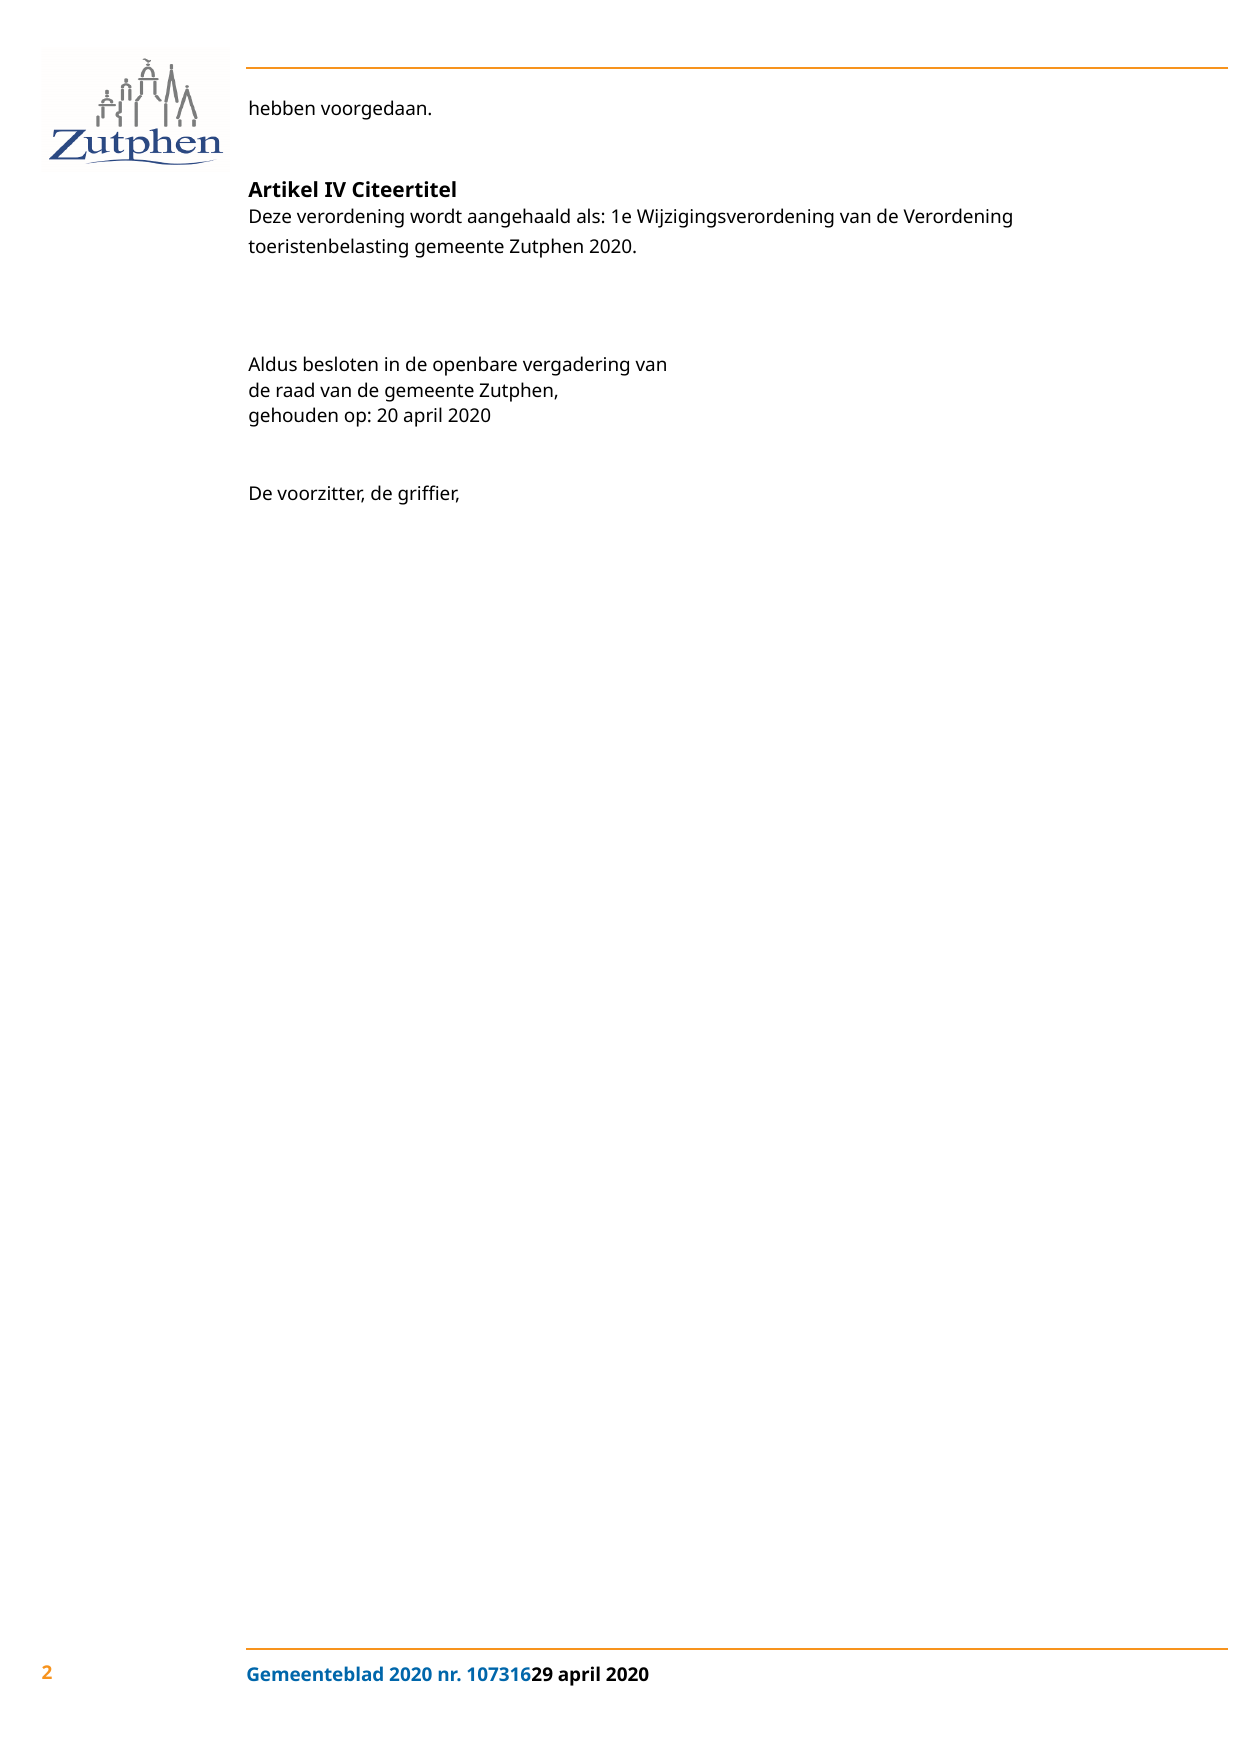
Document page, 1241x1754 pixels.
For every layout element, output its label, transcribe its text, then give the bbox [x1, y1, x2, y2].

text hebben voorgedaan. [248, 95, 1152, 121]
text Artikel IV Citeertitel [248, 175, 1152, 203]
text Deze verordening wordt aangehaald als: 1e Wijzigingsverordening van de Verordening toeristenbelasting gemeente Zutphen 2020. [248, 203, 1152, 258]
picture [41, 47, 231, 172]
text de raad van de gemeente Zutphen, [248, 377, 1152, 403]
text De voorzitter, de griffier, [248, 480, 1152, 506]
text gehouden op: 20 april 2020 [248, 403, 1152, 428]
text Aldus besloten in de openbare vergadering van [248, 351, 1152, 377]
